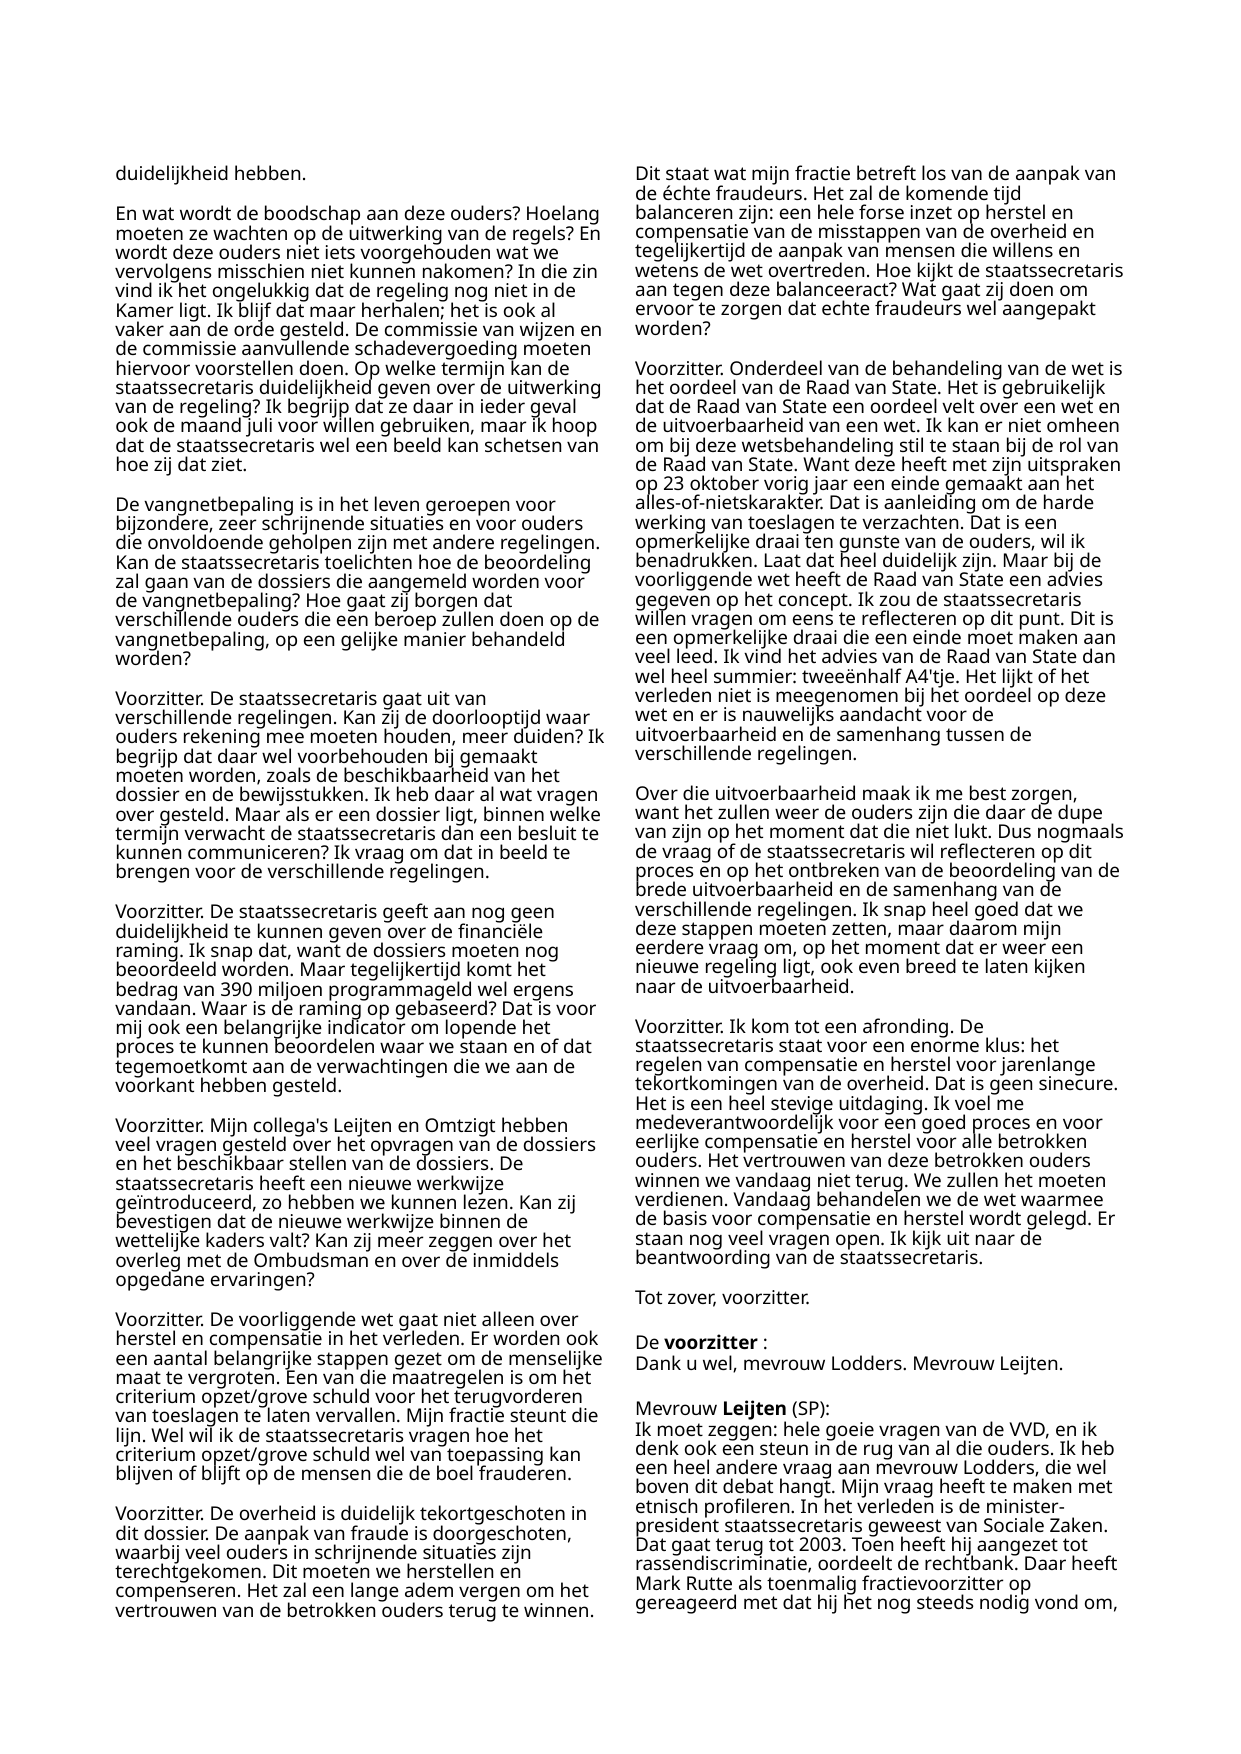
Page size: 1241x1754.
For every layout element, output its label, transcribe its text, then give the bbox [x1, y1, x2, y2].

text En wat wordt de boodschap aan deze ouders? Hoelang moeten ze wachten op de uitwerking van de regels? En wordt deze ouders niet iets voorgehouden wat we vervolgens misschien niet kunnen nakomen? In die zin vind ik het ongelukkig dat de regeling nog niet in de Kamer ligt. Ik blijf dat maar herhalen; het is ook al vaker aan de orde gesteld. De commissie van wijzen en de commissie aanvullende schadevergoeding moeten hiervoor voorstellen doen. Op welke termijn kan de staatssecretaris duidelijkheid geven over de uitwerking van de regeling? Ik begrijp dat ze daar in ieder geval ook de maand juli voor willen gebruiken, maar ik hoop dat de staatssecretaris wel een beeld kan schetsen van hoe zij dat ziet. [115, 205, 605, 475]
text Tot zover, voorzitter. [635, 1289, 1125, 1308]
text Ik moet zeggen: hele goeie vragen van de VVD, en ik denk ook een steun in de rug van al die ouders. Ik heb een heel andere vraag aan mevrouw Lodders, die wel boven dit debat hangt. Mijn vraag heeft te maken met etnisch profileren. In het verleden is de minister-president staatssecretaris geweest van Sociale Zaken. Dat gaat terug tot 2003. Toen heeft hij aangezet tot rassendiscriminatie, oordeelt de rechtbank. Daar heeft Mark Rutte als toenmalig fractievoorzitter op gereageerd met dat hij het nog steeds nodig vond om, [635, 1421, 1125, 1613]
text Voorzitter. Onderdeel van de behandeling van de wet is het oordeel van de Raad van State. Het is gebruikelijk dat de Raad van State een oordeel velt over een wet en de uitvoerbaarheid van een wet. Ik kan er niet omheen om bij deze wetsbehandeling stil te staan bij de rol van de Raad van State. Want deze heeft met zijn uitspraken op 23 oktober vorig jaar een einde gemaakt aan het alles-of-nietskarakter. Dat is aanleiding om de harde werking van toeslagen te verzachten. Dat is een opmerkelijke draai ten gunste van de ouders, wil ik benadrukken. Laat dat heel duidelijk zijn. Maar bij de voorliggende wet heeft de Raad van State een advies gegeven op het concept. Ik zou de staatssecretaris willen vragen om eens te reflecteren op dit punt. Dit is een opmerkelijke draai die een einde moet maken aan veel leed. Ik vind het advies van de Raad van State dan wel heel summier: tweeënhalf A4'tje. Het lijkt of het verleden niet is meegenomen bij het oordeel op deze wet en er is nauwelijks aandacht voor de uitvoerbaarheid en de samenhang tussen de verschillende regelingen. [635, 359, 1125, 764]
text Voorzitter. Mijn collega's Leijten en Omtzigt hebben veel vragen gesteld over het opvragen van de dossiers en het beschikbaar stellen van de dossiers. De staatssecretaris heeft een nieuwe werkwijze geïntroduceerd, zo hebben we kunnen lezen. Kan zij bevestigen dat de nieuwe werkwijze binnen de wettelijke kaders valt? Kan zij meer zeggen over het overleg met de Ombudsman en over de inmiddels opgedane ervaringen? [115, 1117, 605, 1290]
text Voorzitter. De voorliggende wet gaat niet alleen over herstel en compensatie in het verleden. Er worden ook een aantal belangrijke stappen gezet om de menselijke maat te vergroten. Een van die maatregelen is om het criterium opzet/grove schuld voor het terugvorderen van toeslagen te laten vervallen. Mijn fractie steunt die lijn. Wel wil ik de staatssecretaris vragen hoe het criterium opzet/grove schuld wel van toepassing kan blijven of blijft op de mensen die de boel frauderen. [115, 1311, 605, 1484]
text De voorzitter : [635, 1329, 1125, 1355]
text Voorzitter. De staatssecretaris geeft aan nog geen duidelijkheid te kunnen geven over de financiële raming. Ik snap dat, want de dossiers moeten nog beoordeeld worden. Maar tegelijkertijd komt het bedrag van 390 miljoen programmageld wel ergens vandaan. Waar is de raming op gebaseerd? Dat is voor mij ook een belangrijke indicator om lopende het proces te kunnen beoordelen waar we staan en of dat tegemoetkomt aan de verwachtingen die we aan de voorkant hebben gesteld. [115, 903, 605, 1096]
text Over die uitvoerbaarheid maak ik me best zorgen, want het zullen weer de ouders zijn die daar de dupe van zijn op het moment dat die niet lukt. Dus nogmaals de vraag of de staatssecretaris wil reflecteren op dit proces en op het ontbreken van de beoordeling van de brede uitvoerbaarheid en de samenhang van de verschillende regelingen. Ik snap heel goed dat we deze stappen moeten zetten, maar daarom mijn eerdere vraag om, op het moment dat er weer een nieuwe regeling ligt, ook even breed te laten kijken naar de uitvoerbaarheid. [635, 785, 1125, 997]
text De vangnetbepaling is in het leven geroepen voor bijzondere, zeer schrijnende situaties en voor ouders die onvoldoende geholpen zijn met andere regelingen. Kan de staatssecretaris toelichten hoe de beoordeling zal gaan van de dossiers die aangemeld worden voor de vangnetbepaling? Hoe gaat zij borgen dat verschillende ouders die een beroep zullen doen op de vangnetbepaling, op een gelijke manier behandeld worden? [115, 496, 605, 669]
text Dit staat wat mijn fractie betreft los van de aanpak van de échte fraudeurs. Het zal de komende tijd balanceren zijn: een hele forse inzet op herstel en compensatie van de misstappen van de overheid en tegelijkertijd de aanpak van mensen die willens en wetens de wet overtreden. Hoe kijkt de staatssecretaris aan tegen deze balanceeract? Wat gaat zij doen om ervoor te zorgen dat echte fraudeurs wel aangepakt worden? [635, 165, 1125, 339]
text Mevrouw Leijten (SP): [635, 1395, 1125, 1421]
text Voorzitter. De overheid is duidelijk tekortgeschoten in dit dossier. De aanpak van fraude is doorgeschoten, waarbij veel ouders in schrijnende situaties zijn terechtgekomen. Dit moeten we herstellen en compenseren. Het zal een lange adem vergen om het vertrouwen van de betrokken ouders terug te winnen. [115, 1505, 605, 1621]
text Dank u wel, mevrouw Lodders. Mevrouw Leijten. [635, 1355, 1125, 1374]
text duidelijkheid hebben. [115, 165, 605, 184]
text Voorzitter. Ik kom tot een afronding. De staatssecretaris staat voor een enorme klus: het regelen van compensatie en herstel voor jarenlange tekortkomingen van de overheid. Dat is geen sinecure. Het is een heel stevige uitdaging. Ik voel me medeverantwoordelijk voor een goed proces en voor eerlijke compensatie en herstel voor alle betrokken ouders. Het vertrouwen van deze betrokken ouders winnen we vandaag niet terug. We zullen het moeten verdienen. Vandaag behandelen we de wet waarmee de basis voor compensatie en herstel wordt gelegd. Er staan nog veel vragen open. Ik kijk uit naar de beantwoording van de staatssecretaris. [635, 1018, 1125, 1268]
text Voorzitter. De staatssecretaris gaat uit van verschillende regelingen. Kan zij de doorlooptijd waar ouders rekening mee moeten houden, meer duiden? Ik begrijp dat daar wel voorbehouden bij gemaakt moeten worden, zoals de beschikbaarheid van het dossier en de bewijsstukken. Ik heb daar al wat vragen over gesteld. Maar als er een dossier ligt, binnen welke termijn verwacht de staatssecretaris dan een besluit te kunnen communiceren? Ik vraag om dat in beeld te brengen voor de verschillende regelingen. [115, 690, 605, 883]
